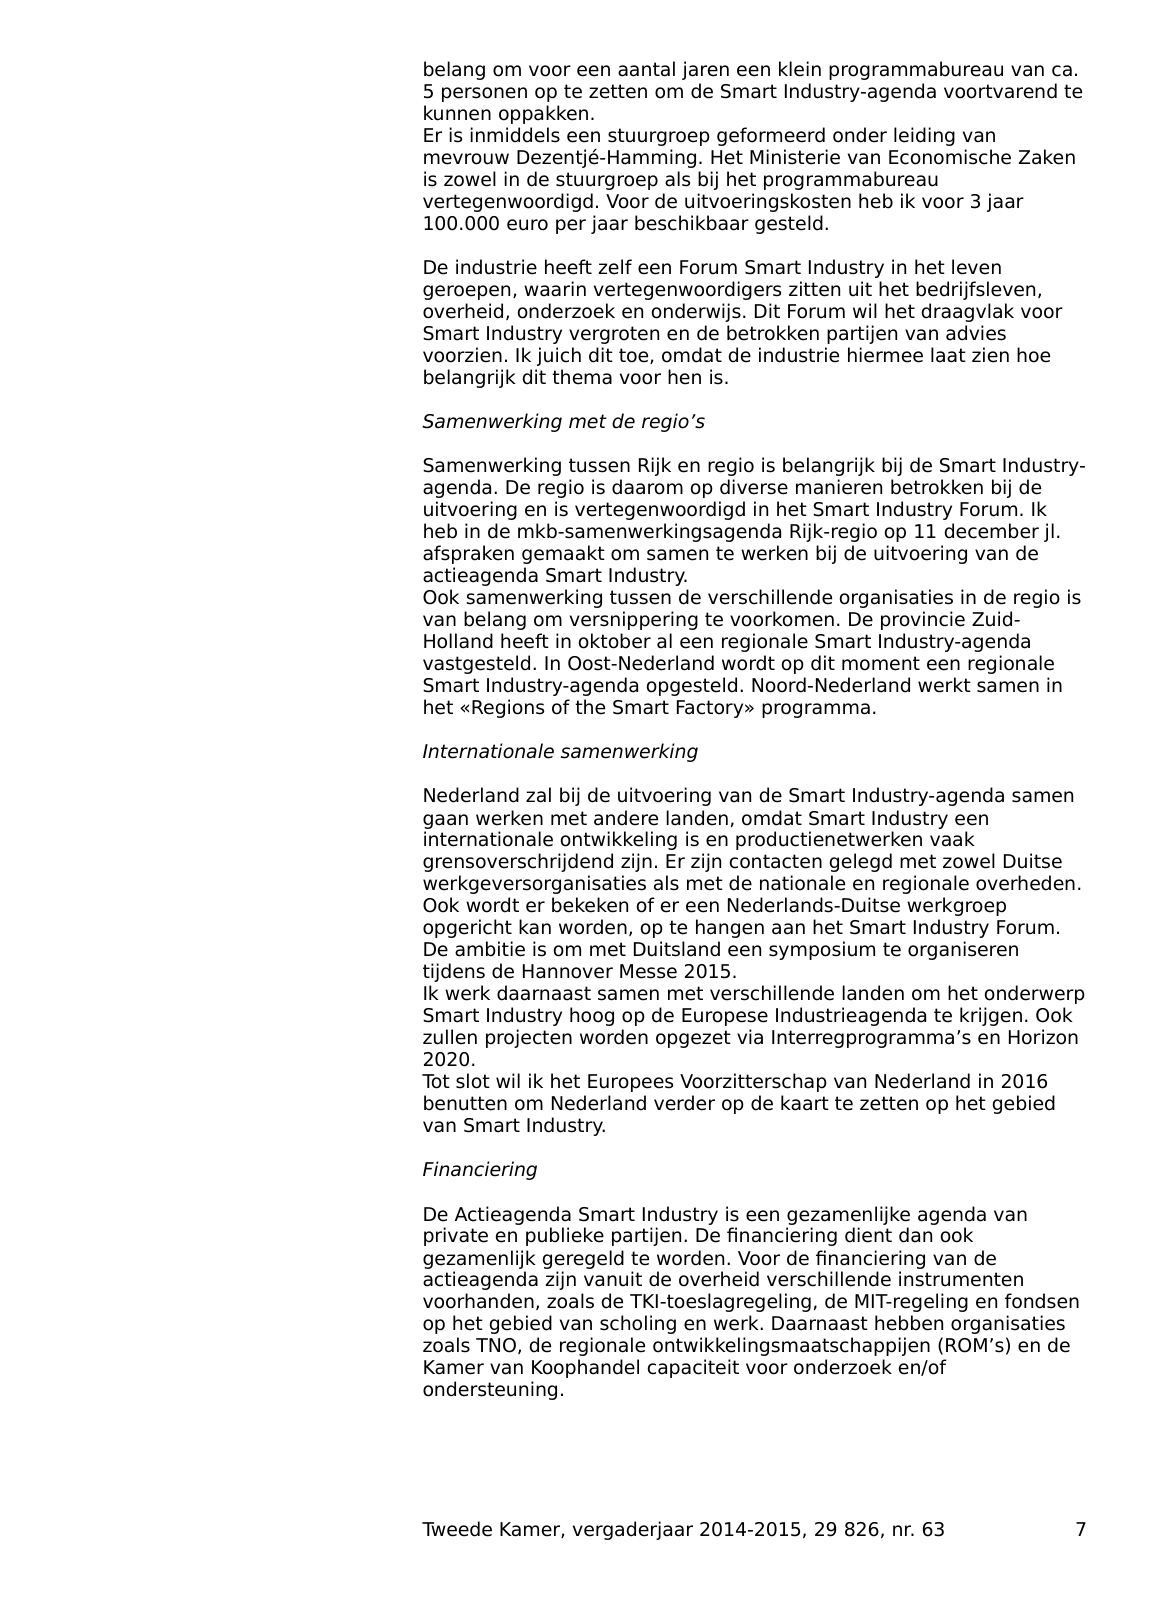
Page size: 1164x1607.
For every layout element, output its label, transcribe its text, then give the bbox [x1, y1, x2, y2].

text belang om voor een aantal jaren een klein programmabureau van ca. 5 personen op te zetten om de Smart Industry-agenda voortvarend te kunnen oppakken. [422, 59, 1087, 125]
text Er is inmiddels een stuurgroep geformeerd onder leiding van mevrouw Dezentjé-Hamming. Het Ministerie van Economische Zaken is zowel in de stuurgroep als bij het programmabureau vertegenwoordigd. Voor de uitvoeringskosten heb ik voor 3 jaar 100.000 euro per jaar beschikbaar gesteld. [422, 125, 1087, 235]
subtitle Financiering [422, 1159, 1087, 1181]
text Nederland zal bij de uitvoering van de Smart Industry-agenda samen gaan werken met andere landen, omdat Smart Industry een internationale ontwikkeling is en productienetwerken vaak grensoverschrijdend zijn. Er zijn contacten gelegd met zowel Duitse werkgeversorganisaties als met de nationale en regionale overheden. Ook wordt er bekeken of er een Nederlands-Duitse werkgroep opgericht kan worden, op te hangen aan het Smart Industry Forum. De ambitie is om met Duitsland een symposium te organiseren tijdens de Hannover Messe 2015. [422, 785, 1087, 983]
text Samenwerking tussen Rijk en regio is belangrijk bij de Smart Industry-agenda. De regio is daarom op diverse manieren betrokken bij de uitvoering en is vertegenwoordigd in het Smart Industry Forum. Ik heb in de mkb-samenwerkingsagenda Rijk-regio op 11 december jl. afspraken gemaakt om samen te werken bij de uitvoering van de actieagenda Smart Industry. [422, 455, 1087, 587]
subtitle Samenwerking met de regio’s [422, 411, 1087, 433]
text De industrie heeft zelf een Forum Smart Industry in het leven geroepen, waarin vertegenwoordigers zitten uit het bedrijfsleven, overheid, onderzoek en onderwijs. Dit Forum wil het draagvlak voor Smart Industry vergroten en de betrokken partijen van advies voorzien. Ik juich dit toe, omdat de industrie hiermee laat zien hoe belangrijk dit thema voor hen is. [422, 257, 1087, 389]
subtitle Internationale samenwerking [422, 741, 1087, 763]
text Tot slot wil ik het Europees Voorzitterschap van Nederland in 2016 benutten om Nederland verder op de kaart te zetten op het gebied van Smart Industry. [422, 1071, 1087, 1137]
text Ik werk daarnaast samen met verschillende landen om het onderwerp Smart Industry hoog op de Europese Industrieagenda te krijgen. Ook zullen projecten worden opgezet via Interregprogramma’s en Horizon 2020. [422, 983, 1087, 1071]
text De Actieagenda Smart Industry is een gezamenlijke agenda van private en publieke partijen. De financiering dient dan ook gezamenlijk geregeld te worden. Voor de financiering van de actieagenda zijn vanuit de overheid verschillende instrumenten voorhanden, zoals de TKI-toeslagregeling, de MIT-regeling en fondsen op het gebied van scholing en werk. Daarnaast hebben organisaties zoals TNO, de regionale ontwikkelingsmaatschappijen (ROM’s) en de Kamer van Koophandel capaciteit voor onderzoek en/of ondersteuning. [422, 1203, 1087, 1401]
text Ook samenwerking tussen de verschillende organisaties in de regio is van belang om versnippering te voorkomen. De provincie Zuid-Holland heeft in oktober al een regionale Smart Industry-agenda vastgesteld. In Oost-Nederland wordt op dit moment een regionale Smart Industry-agenda opgesteld. Noord-Nederland werkt samen in het «Regions of the Smart Factory» programma. [422, 587, 1087, 719]
